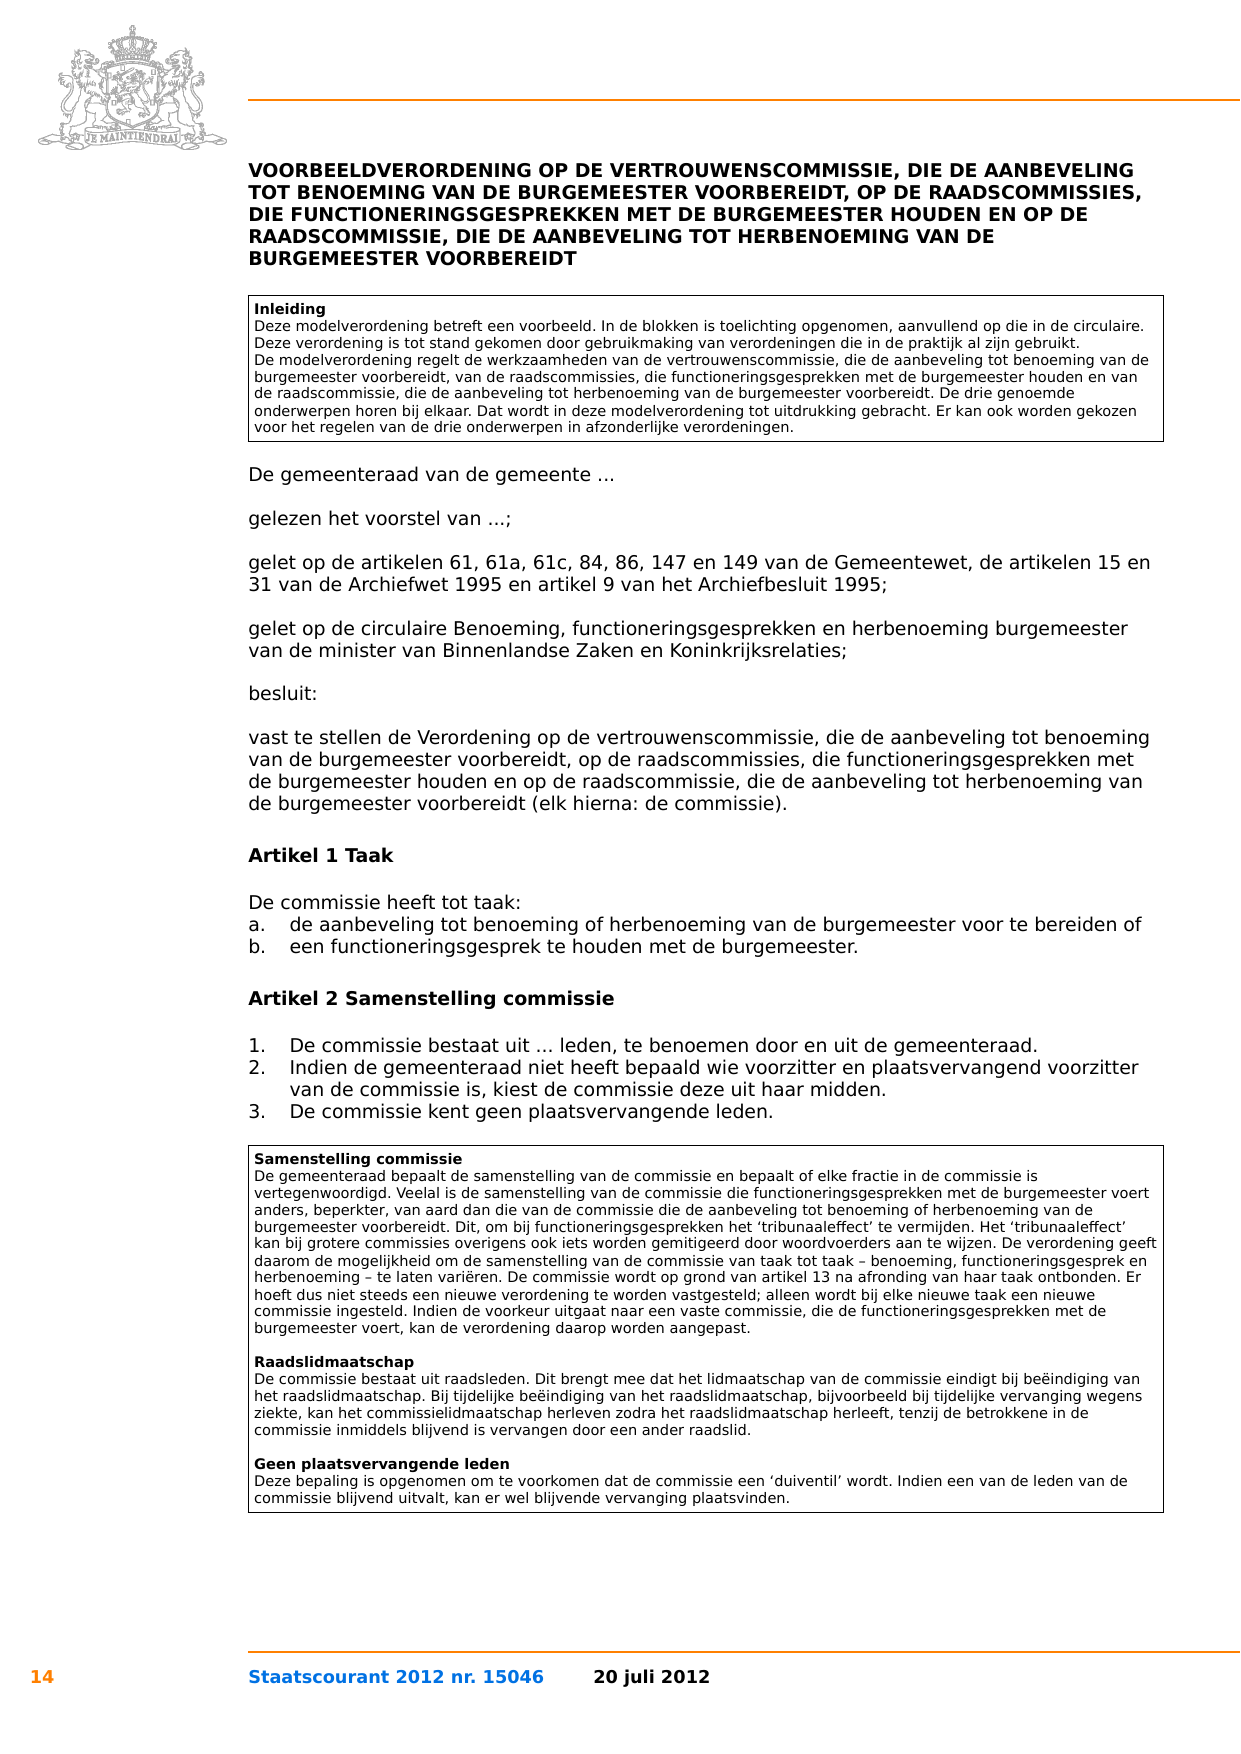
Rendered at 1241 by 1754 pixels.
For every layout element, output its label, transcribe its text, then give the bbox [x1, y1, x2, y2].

text a. de aanbeveling tot benoeming of herbenoeming van de burgemeester voor te bereiden of [248, 914, 1163, 936]
subtitle Artikel 1 Taak [248, 845, 1163, 867]
table_header Inleiding [249, 296, 1163, 317]
subtitle VOORBEELDVERORDENING OP DE VERTROUWENSCOMMISSIE, DIE DE AANBEVELING TOT BENOEMING VAN DE BURGEMEESTER VOORBEREIDT, OP DE RAADSCOMMISSIES, DIE FUNCTIONERINGSGESPREKKEN MET DE BURGEMEESTER HOUDEN EN OP DE RAADSCOMMISSIE, DIE DE AANBEVELING TOT HERBENOEMING VAN DE BURGEMEESTER VOORBEREIDT [248, 160, 1163, 270]
table_cell Deze bepaling is opgenomen om te voorkomen dat de commissie een ‘duiventil’ wordt. Indien een van de leden van de commissie blijvend uitvalt, kan er wel blijvende vervanging plaatsvinden. [249, 1473, 1163, 1512]
table_cell Raadslidmaatschap [249, 1354, 1163, 1371]
text gelezen het voorstel van ...; [248, 508, 1163, 530]
table_cell De modelverordening regelt de werkzaamheden van de vertrouwenscommissie, die de aanbeveling tot benoeming van de burgemeester voorbereidt, van de raadscommissies, die functioneringsgesprekken met de burgemeester houden en van de raadscommissie, die de aanbeveling tot herbenoeming van de burgemeester voorbereidt. De drie genoemde onderwerpen horen bij elkaar. Dat wordt in deze modelverordening tot uitdrukking gebracht. Er kan ook worden gekozen voor het regelen van de drie onderwerpen in afzonderlijke verordeningen. [249, 351, 1163, 441]
text gelet op de circulaire Benoeming, functioneringsgesprekken en herbenoeming burgemeester van de minister van Binnenlandse Zaken en Koninkrijksrelaties; [248, 617, 1163, 661]
text besluit: [248, 683, 1163, 705]
picture [38, 25, 227, 150]
text 2. Indien de gemeenteraad niet heeft bepaald wie voorzitter en plaatsvervangend voorzitter van de commissie is, kiest de commissie deze uit haar midden. [248, 1057, 1163, 1101]
table_cell [249, 1439, 1163, 1456]
table_cell De commissie bestaat uit raadsleden. Dit brengt mee dat het lidmaatschap van de commissie eindigt bij beëindiging van het raadslidmaatschap. Bij tijdelijke beëindiging van het raadslidmaatschap, bijvoorbeeld bij tijdelijke vervanging wegens ziekte, kan het commissielidmaatschap herleven zodra het raadslidmaatschap herleeft, tenzij de betrokkene in de commissie inmiddels blijvend is vervangen door een ander raadslid. [249, 1371, 1163, 1439]
table_cell [249, 1337, 1163, 1354]
table_header Samenstelling commissie [249, 1146, 1163, 1167]
text 3. De commissie kent geen plaatsvervangende leden. [248, 1101, 1163, 1123]
text De commissie heeft tot taak: [248, 892, 1163, 914]
table_cell Deze modelverordening betreft een voorbeeld. In de blokken is toelichting opgenomen, aanvullend op die in de circulaire. Deze verordening is tot stand gekomen door gebruikmaking van verordeningen die in de praktijk al zijn gebruikt. [249, 318, 1163, 351]
text De gemeenteraad van de gemeente ... [248, 464, 1163, 486]
table_cell Geen plaatsvervangende leden [249, 1456, 1163, 1473]
text vast te stellen de Verordening op de vertrouwenscommissie, die de aanbeveling tot benoeming van de burgemeester voorbereidt, op de raadscommissies, die functioneringsgesprekken met de burgemeester houden en op de raadscommissie, die de aanbeveling tot herbenoeming van de burgemeester voorbereidt (elk hierna: de commissie). [248, 727, 1163, 815]
text 1. De commissie bestaat uit ... leden, te benoemen door en uit de gemeenteraad. [248, 1035, 1163, 1057]
text b. een functioneringsgesprek te houden met de burgemeester. [248, 936, 1163, 958]
subtitle Artikel 2 Samenstelling commissie [248, 988, 1163, 1010]
text gelet op de artikelen 61, 61a, 61c, 84, 86, 147 en 149 van de Gemeentewet, de artikelen 15 en 31 van de Archiefwet 1995 en artikel 9 van het Archiefbesluit 1995; [248, 552, 1163, 596]
table_cell De gemeenteraad bepaalt de samenstelling van de commissie en bepaalt of elke fractie in de commissie is vertegenwoordigd. Veelal is de samenstelling van de commissie die functioneringsgesprekken met de burgemeester voert anders, beperkter, van aard dan die van de commissie die de aanbeveling tot benoeming of herbenoeming van de burgemeester voorbereidt. Dit, om bij functioneringsgesprekken het ‘tribunaaleffect’ te vermijden. Het ‘tribunaaleffect’ kan bij grotere commissies overigens ook iets worden gemitigeerd door woordvoerders aan te wijzen. De verordening geeft daarom de mogelijkheid om de samenstelling van de commissie van taak tot taak – benoeming, functioneringsgesprek en herbenoeming – te laten variëren. De commissie wordt op grond van artikel 13 na afronding van haar taak ontbonden. Er hoeft dus niet steeds een nieuwe verordening te worden vastgesteld; alleen wordt bij elke nieuwe taak een nieuwe commissie ingesteld. Indien de voorkeur uitgaat naar een vaste commissie, die de functioneringsgesprekken met de burgemeester voert, kan de verordening daarop worden aangepast. [249, 1168, 1163, 1337]
